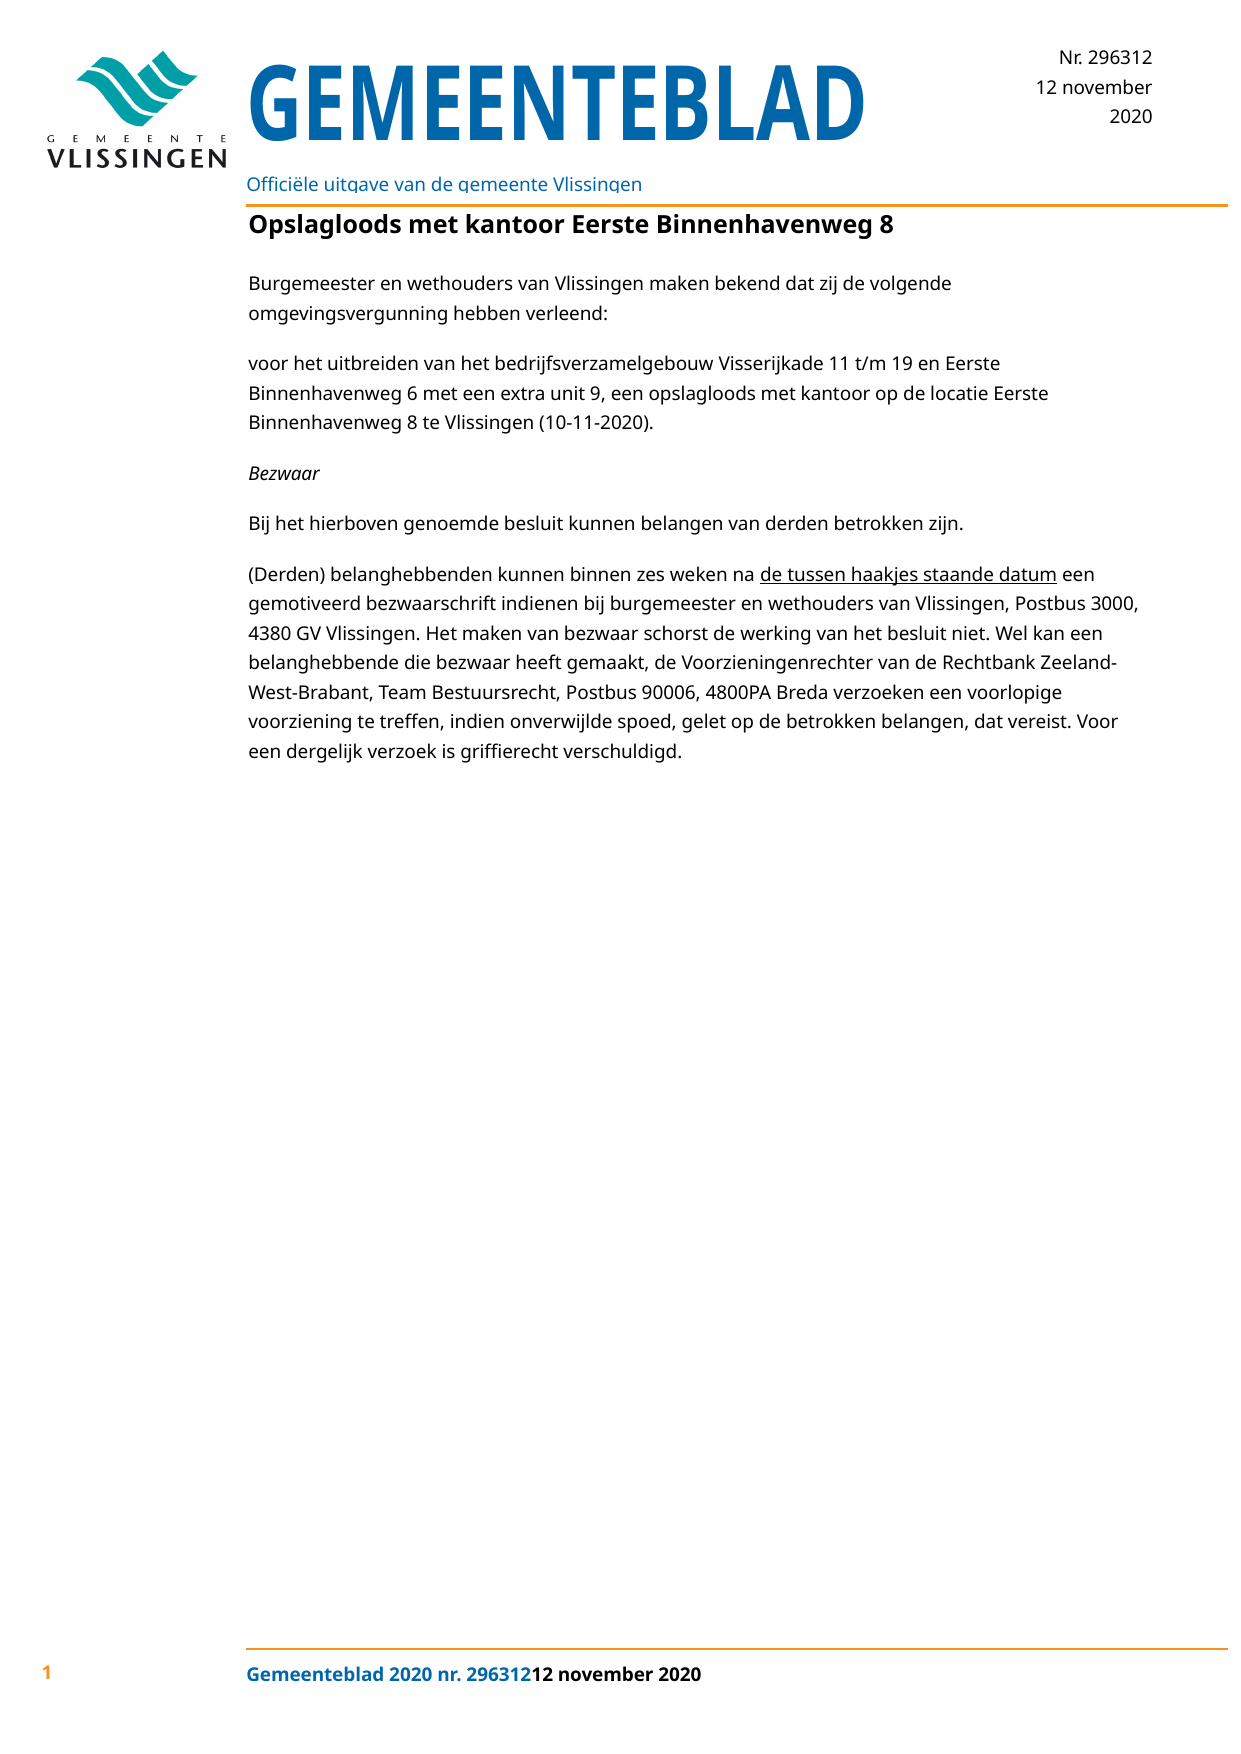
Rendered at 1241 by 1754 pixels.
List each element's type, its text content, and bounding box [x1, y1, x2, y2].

text Opslagloods met kantoor Eerste Binnenhavenweg 8 [248, 207, 1152, 241]
text Bezwaar [248, 460, 1152, 486]
text (Derden) belanghebbenden kunnen binnen zes weken na de tussen haakjes staande datum een gemotiveerd bezwaarschrift indienen bij burgemeester en wethouders van Vlissingen, Postbus 3000, 4380 GV Vlissingen. Het maken van bezwaar schorst de werking van het besluit niet. Wel kan een belanghebbende die bezwaar heeft gemaakt, de Voorzieningenrechter van de Rechtbank Zeeland-West-Brabant, Team Bestuursrecht, Postbus 90006, 4800PA Breda verzoeken een voorlopige voorziening te treffen, indien onverwijlde spoed, gelet op de betrokken belangen, dat vereist. Voor een dergelijk verzoek is griffierecht verschuldigd. [248, 561, 1152, 764]
text voor het uitbreiden van het bedrijfsverzamelgebouw Visserijkade 11 t/m 19 en Eerste Binnenhavenweg 6 met een extra unit 9, een opslagloods met kantoor op de locatie Eerste Binnenhavenweg 8 te Vlissingen (10-11-2020). [248, 350, 1152, 435]
picture [41, 47, 231, 172]
text Bij het hierboven genoemde besluit kunnen belangen van derden betrokken zijn. [248, 510, 1152, 536]
text Burgemeester en wethouders van Vlissingen maken bekend dat zij de volgende omgevingsvergunning hebben verleend: [248, 270, 1152, 326]
